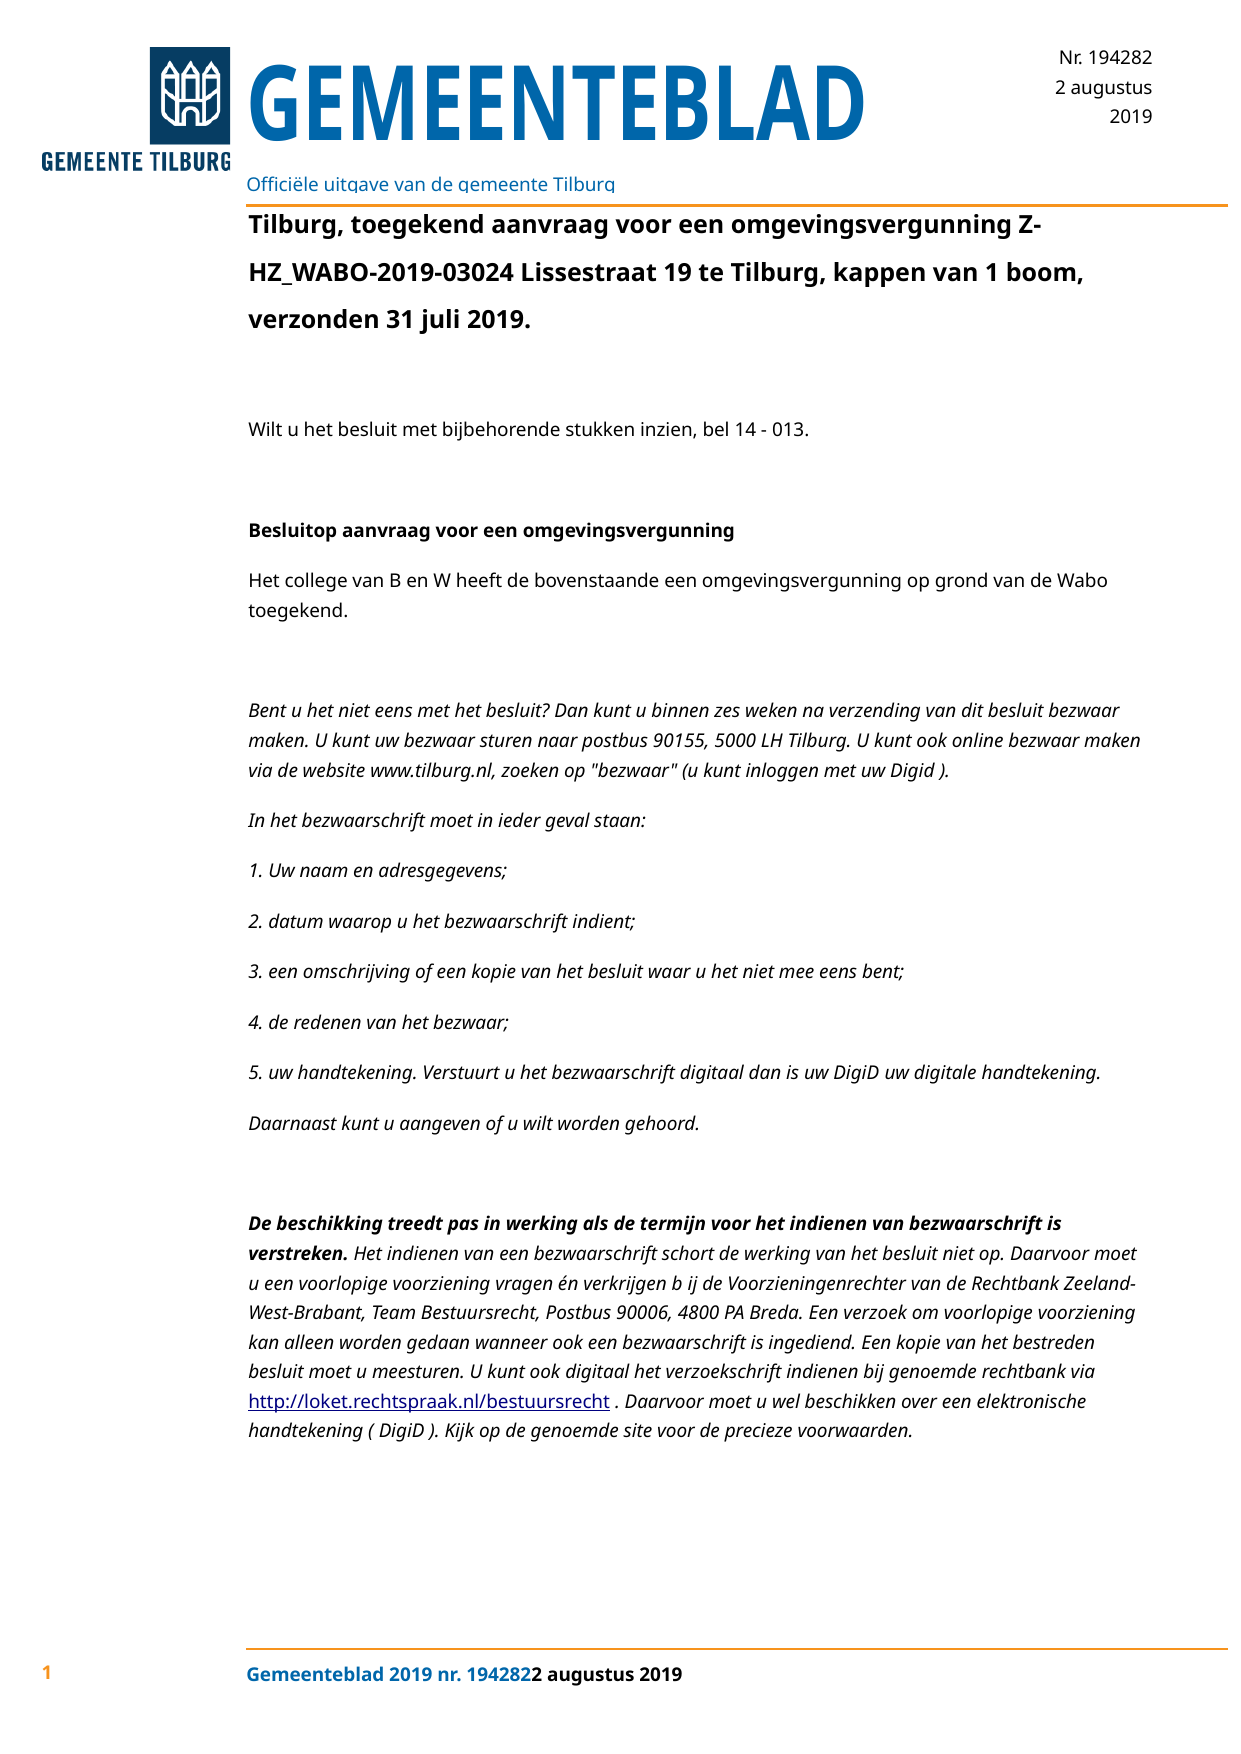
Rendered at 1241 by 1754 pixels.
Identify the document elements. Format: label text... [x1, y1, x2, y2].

text Daarnaast kunt u aangeven of u wilt worden gehoord. [248, 1110, 1152, 1135]
text 1. Uw naam en adresgegevens; [248, 858, 1152, 883]
picture [41, 47, 231, 172]
text Tilburg, toegekend aanvraag voor een omgevingsvergunning Z-HZ_WABO-2019-03024 Lissestraat 19 te Tilburg, kappen van 1 boom, verzonden 31 juli 2019. [248, 207, 1152, 336]
text De beschikking treedt pas in werking als de termijn voor het indienen van bezwaarschrift is verstreken. Het indienen van een bezwaarschrift schort de werking van het besluit niet op. Daarvoor moet u een voorlopige voorziening vragen én verkrijgen b ij de Voorzieningenrechter van de Rechtbank Zeeland-West-Brabant, Team Bestuursrecht, Postbus 90006, 4800 PA Breda. Een verzoek om voorlopige voorziening kan alleen worden gedaan wanneer ook een bezwaarschrift is ingediend. Een kopie van het bestreden besluit moet u meesturen. U kunt ook digitaal het verzoekschrift indienen bij genoemde rechtbank via http://loket.rechtspraak.nl/bestuursrecht . Daarvoor moet u wel beschikken over een elektronische handtekening ( DigiD ). Kijk op de genoemde site voor de precieze voorwaarden. [248, 1211, 1152, 1443]
text Het college van B en W heeft de bovenstaande een omgevingsvergunning op grond van de Wabo toegekend. [248, 567, 1152, 622]
text In het bezwaarschrift moet in ieder geval staan: [248, 807, 1152, 833]
text Wilt u het besluit met bijbehorende stukken inzien, bel 14 - 013. [248, 416, 1152, 442]
text Besluitop aanvraag voor een omgevingsvergunning [248, 517, 1152, 542]
text 5. uw handtekening. Verstuurt u het bezwaarschrift digitaal dan is uw DigiD uw digitale handtekening. [248, 1059, 1152, 1085]
text 4. de redenen van het bezwaar; [248, 1009, 1152, 1034]
text 2. datum waarop u het bezwaarschrift indient; [248, 908, 1152, 934]
text Bent u het niet eens met het besluit? Dan kunt u binnen zes weken na verzending van dit besluit bezwaar maken. U kunt uw bezwaar sturen naar postbus 90155, 5000 LH Tilburg. U kunt ook online bezwaar maken via de website www.tilburg.nl, zoeken op "bezwaar" (u kunt inloggen met uw Digid ). [248, 698, 1152, 782]
text 3. een omschrijving of een kopie van het besluit waar u het niet mee eens bent; [248, 958, 1152, 984]
